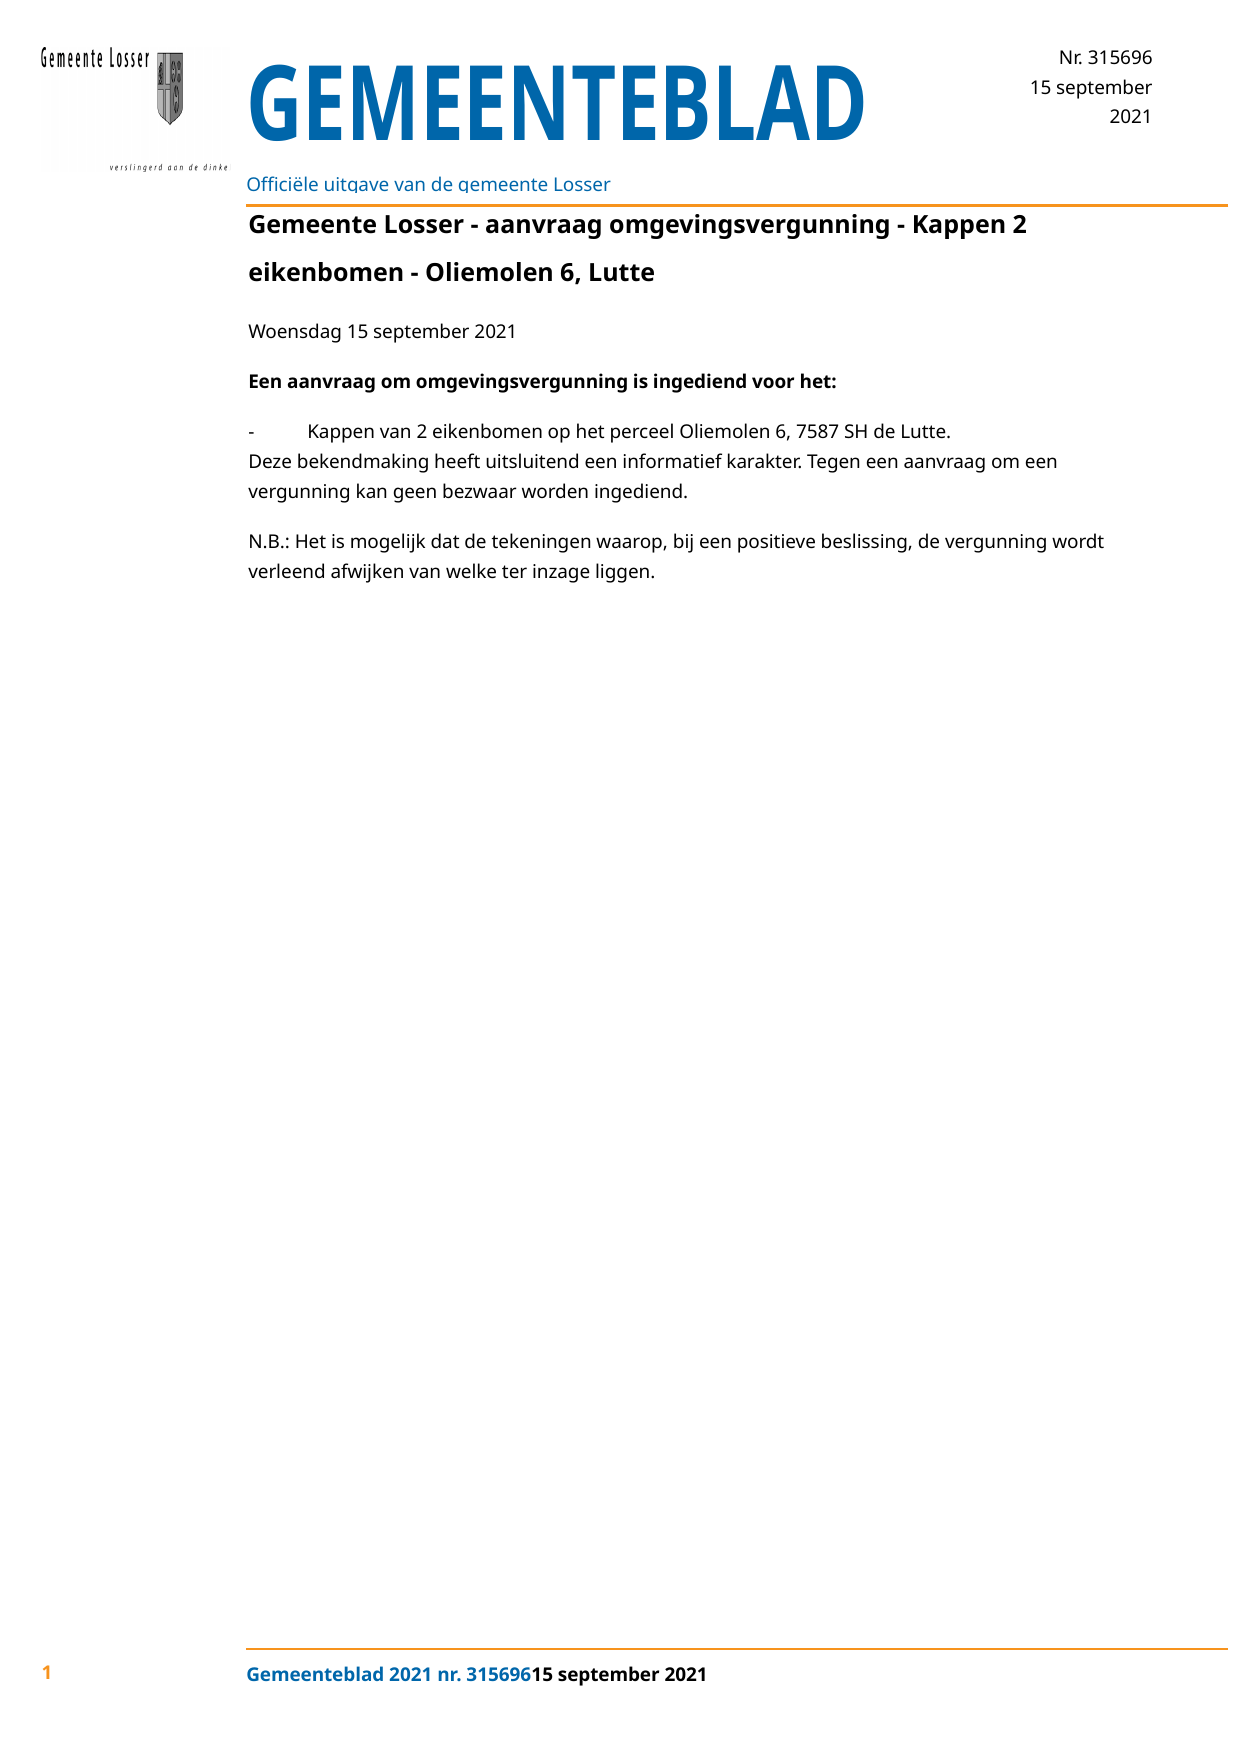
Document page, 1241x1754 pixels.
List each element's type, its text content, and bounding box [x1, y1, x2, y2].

text Woensdag 15 september 2021 [248, 318, 1152, 344]
list Kappen van 2 eikenbomen op het perceel Oliemolen 6, 7587 SH de Lutte. [248, 419, 1152, 444]
text N.B.: Het is mogelijk dat de tekeningen waarop, bij een positieve beslissing, de vergunning wordt verleend afwijken van welke ter inzage liggen. [248, 528, 1152, 584]
text Deze bekendmaking heeft uitsluitend een informatief karakter. Tegen een aanvraag om een vergunning kan geen bezwaar worden ingediend. [248, 448, 1152, 504]
text Een aanvraag om omgevingsvergunning is ingediend voor het: [248, 368, 1152, 394]
picture [41, 47, 231, 172]
text Gemeente Losser - aanvraag omgevingsvergunning - Kappen 2 eikenbomen - Oliemolen 6, Lutte [248, 207, 1152, 288]
